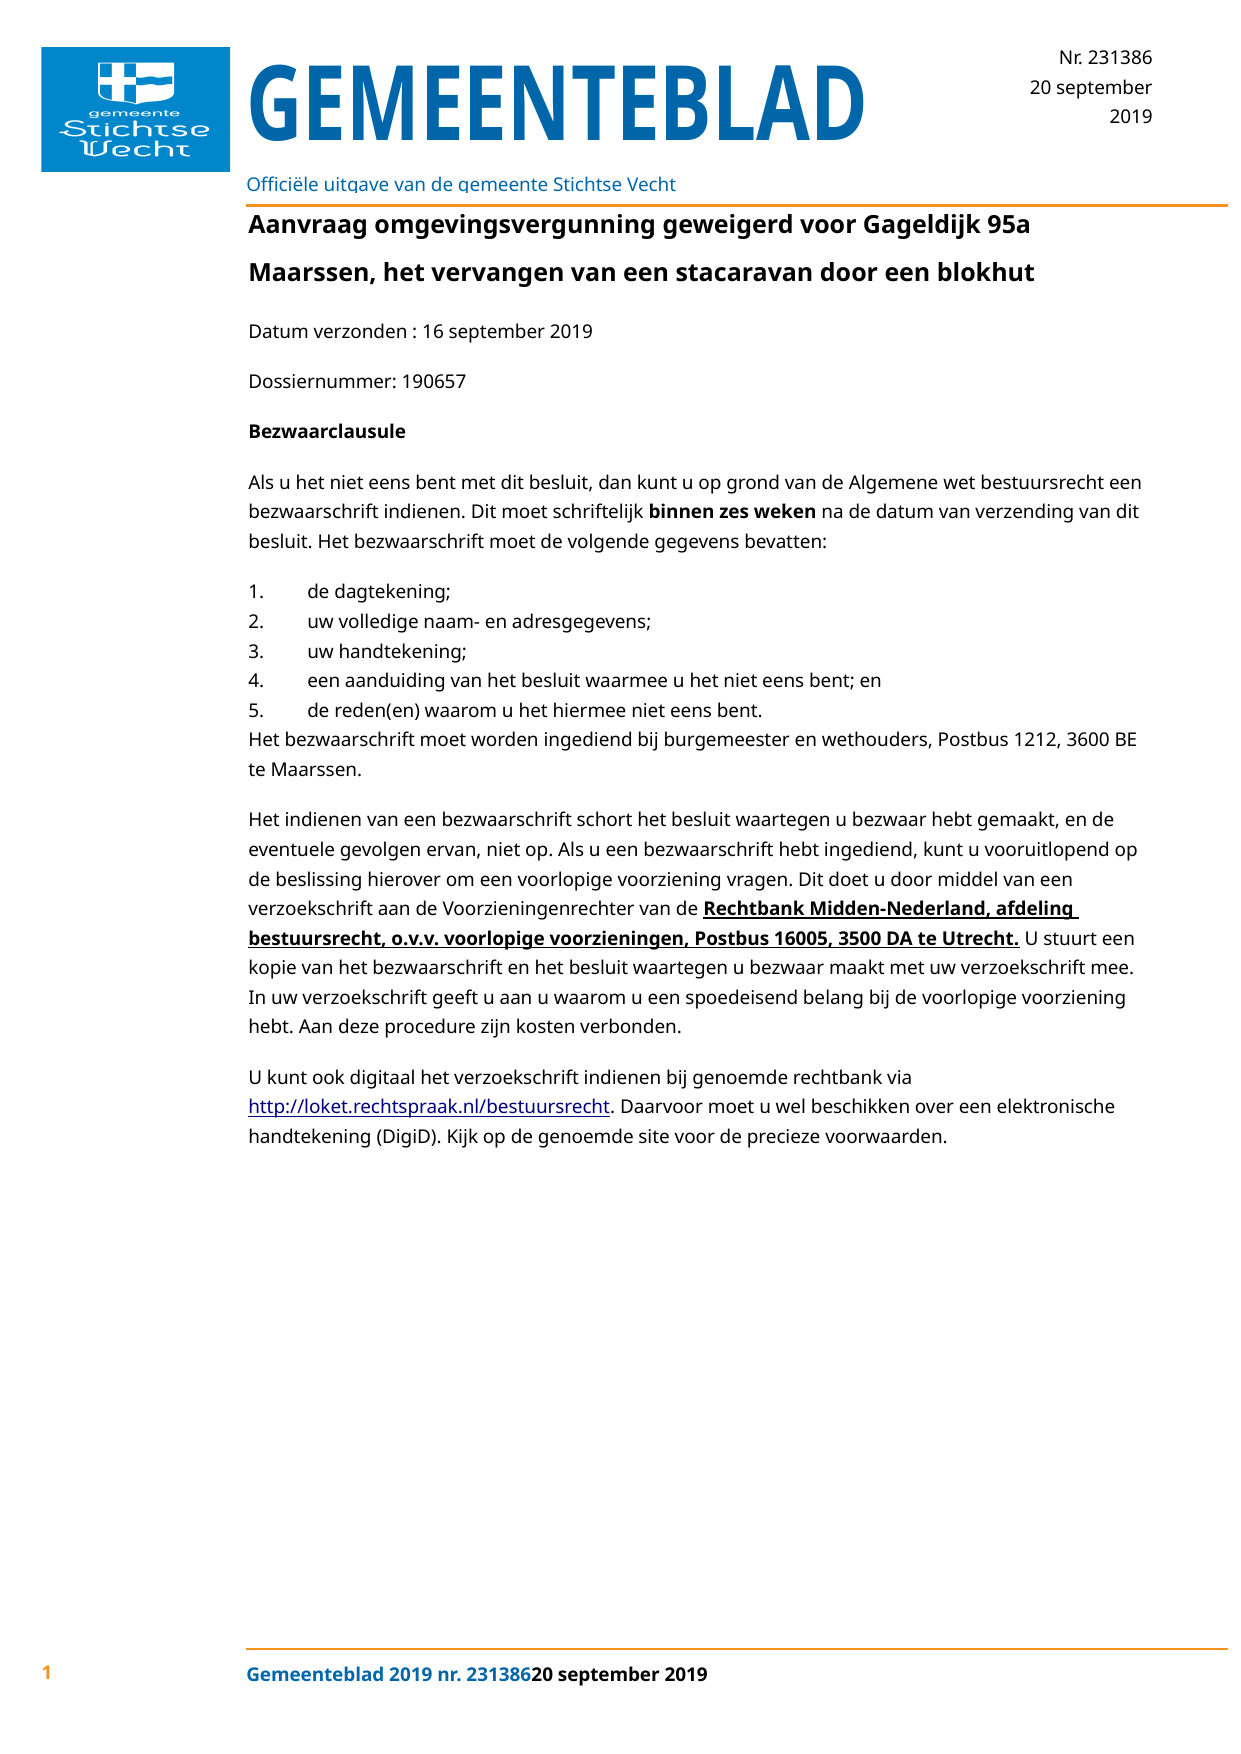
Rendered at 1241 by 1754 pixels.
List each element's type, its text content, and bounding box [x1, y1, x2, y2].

text Datum verzonden : 16 september 2019 [248, 318, 1152, 344]
list een aanduiding van het besluit waarmee u het niet eens bent; en [248, 667, 1152, 693]
list de dagtekening; [248, 579, 1152, 604]
text Het indienen van een bezwaarschrift schort het besluit waartegen u bezwaar hebt gemaakt, en de eventuele gevolgen ervan, niet op. Als u een bezwaarschrift hebt ingediend, kunt u vooruitlopend op de beslissing hierover om een voorlopige voorziening vragen. Dit doet u door middel van een verzoekschrift aan de Voorzieningenrechter van de Rechtbank Midden-Nederland, afdeling bestuursrecht, o.v.v. voorlopige voorzieningen, Postbus 16005, 3500 DA te Utrecht. U stuurt een kopie van het bezwaarschrift en het besluit waartegen u bezwaar maakt met uw verzoekschrift mee. In uw verzoekschrift geeft u aan u waarom u een spoedeisend belang bij de voorlopige voorziening hebt. Aan deze procedure zijn kosten verbonden. [248, 807, 1152, 1039]
text Bezwaarclausule [248, 419, 1152, 444]
picture [137, 63, 174, 103]
text Het bezwaarschrift moet worden ingediend bij burgemeester en wethouders, Postbus 1212, 3600 BE te Maarssen. [248, 727, 1152, 782]
text Dossiernummer: 190657 [248, 368, 1152, 394]
text Aanvraag omgevingsvergunning geweigerd voor Gageldijk 95a Maarssen, het vervangen van een stacaravan door een blokhut [248, 207, 1152, 288]
list de reden(en) waarom u het hiermee niet eens bent. [248, 697, 1152, 723]
text U kunt ook digitaal het verzoekschrift indienen bij genoemde rechtbank via http://loket.rechtspraak.nl/bestuursrecht. Daarvoor moet u wel beschikken over een elektronische handtekening (DigiD). Kijk op de genoemde site voor de precieze voorwaarden. [248, 1064, 1152, 1149]
picture [99, 63, 135, 101]
list uw volledige naam- en adresgegevens; [248, 608, 1152, 634]
text Als u het niet eens bent met dit besluit, dan kunt u op grond van de Algemene wet bestuursrecht een bezwaarschrift indienen. Dit moet schriftelijk binnen zes weken na de datum van verzending van dit besluit. Het bezwaarschrift moet de volgende gegevens bevatten: [248, 469, 1152, 554]
list uw handtekening; [248, 638, 1152, 664]
